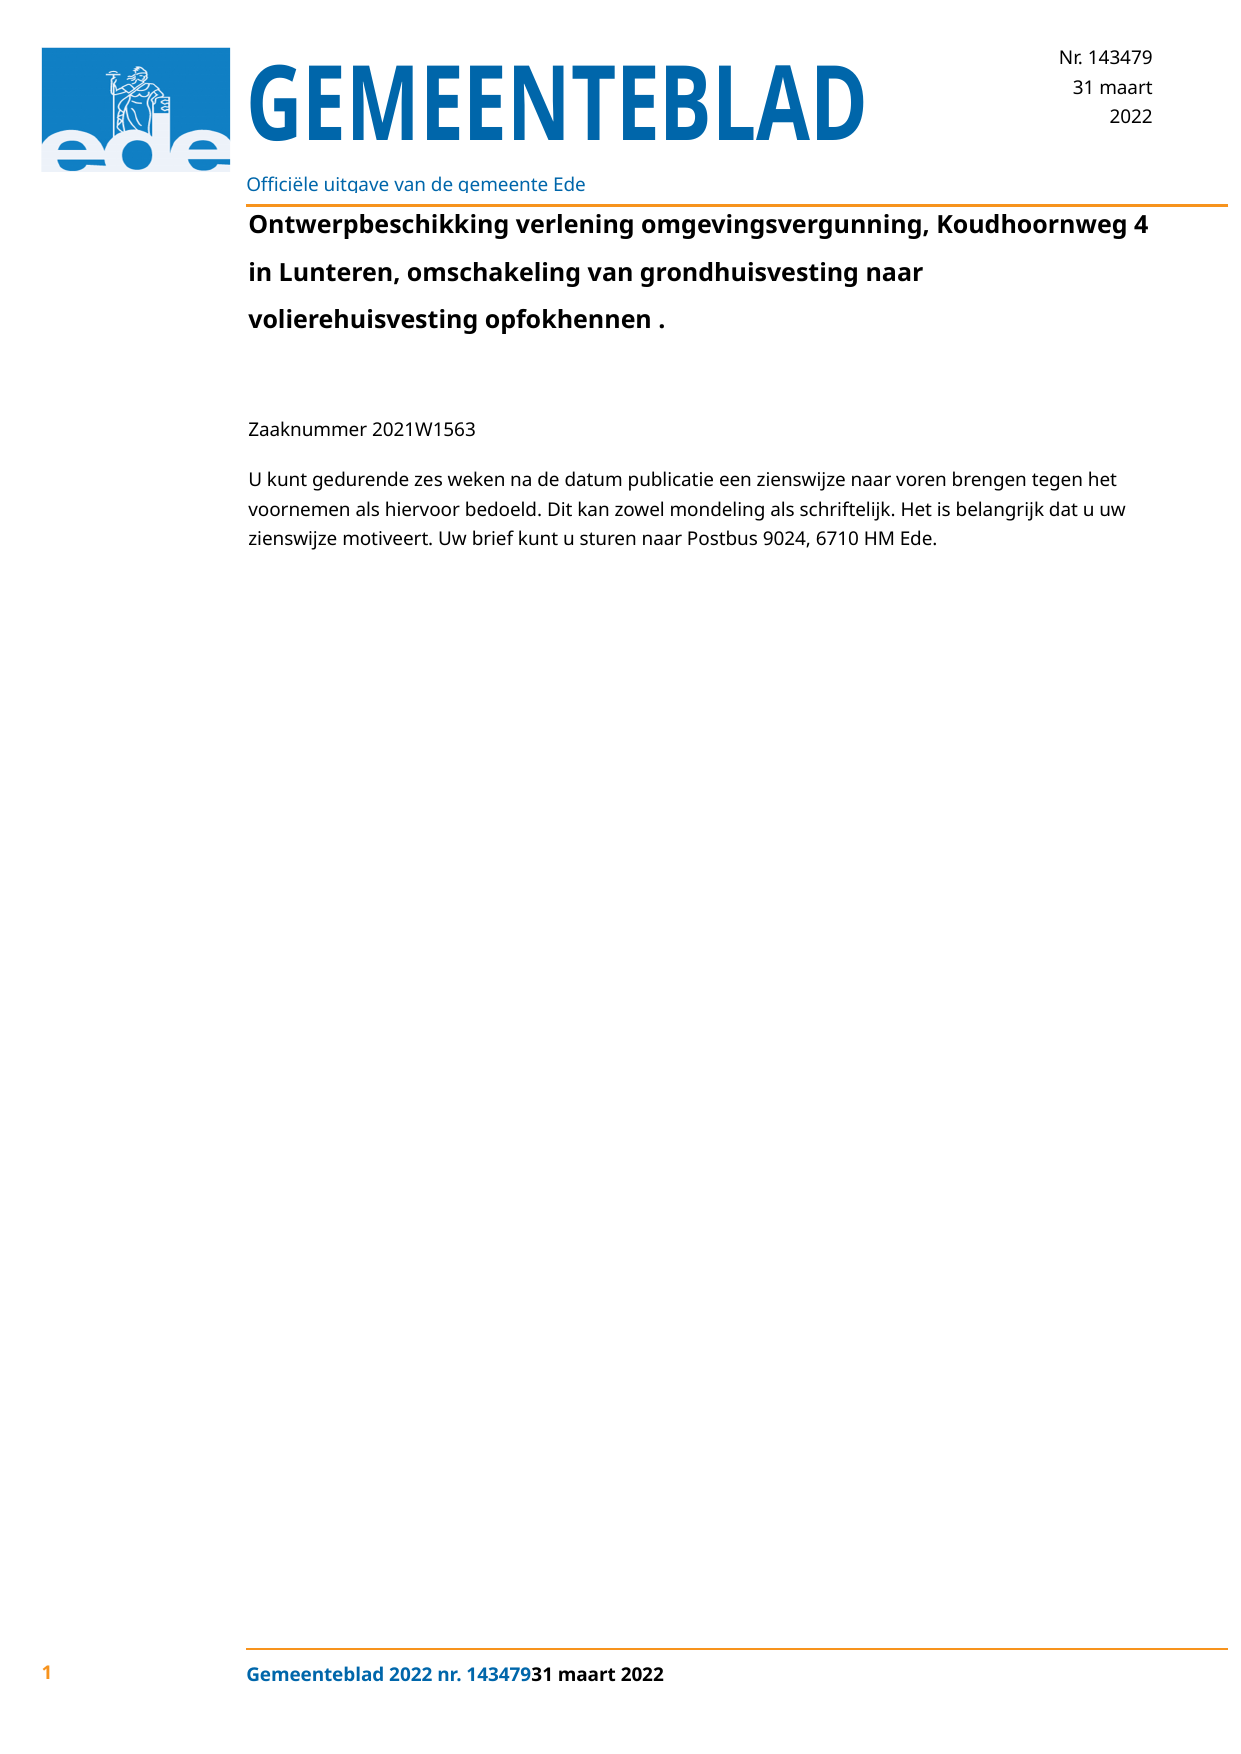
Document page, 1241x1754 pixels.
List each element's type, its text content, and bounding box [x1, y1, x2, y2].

picture [41, 47, 231, 172]
text U kunt gedurende zes weken na de datum publicatie een zienswijze naar voren brengen tegen het voornemen als hiervoor bedoeld. Dit kan zowel mondeling als schriftelijk. Het is belangrijk dat u uw zienswijze motiveert. Uw brief kunt u sturen naar Postbus 9024, 6710 HM Ede. [248, 466, 1152, 551]
text Zaaknummer 2021W1563 [248, 416, 1152, 442]
text Ontwerpbeschikking verlening omgevingsvergunning, Koudhoornweg 4 in Lunteren, omschakeling van grondhuisvesting naar volierehuisvesting opfokhennen . [248, 207, 1152, 336]
